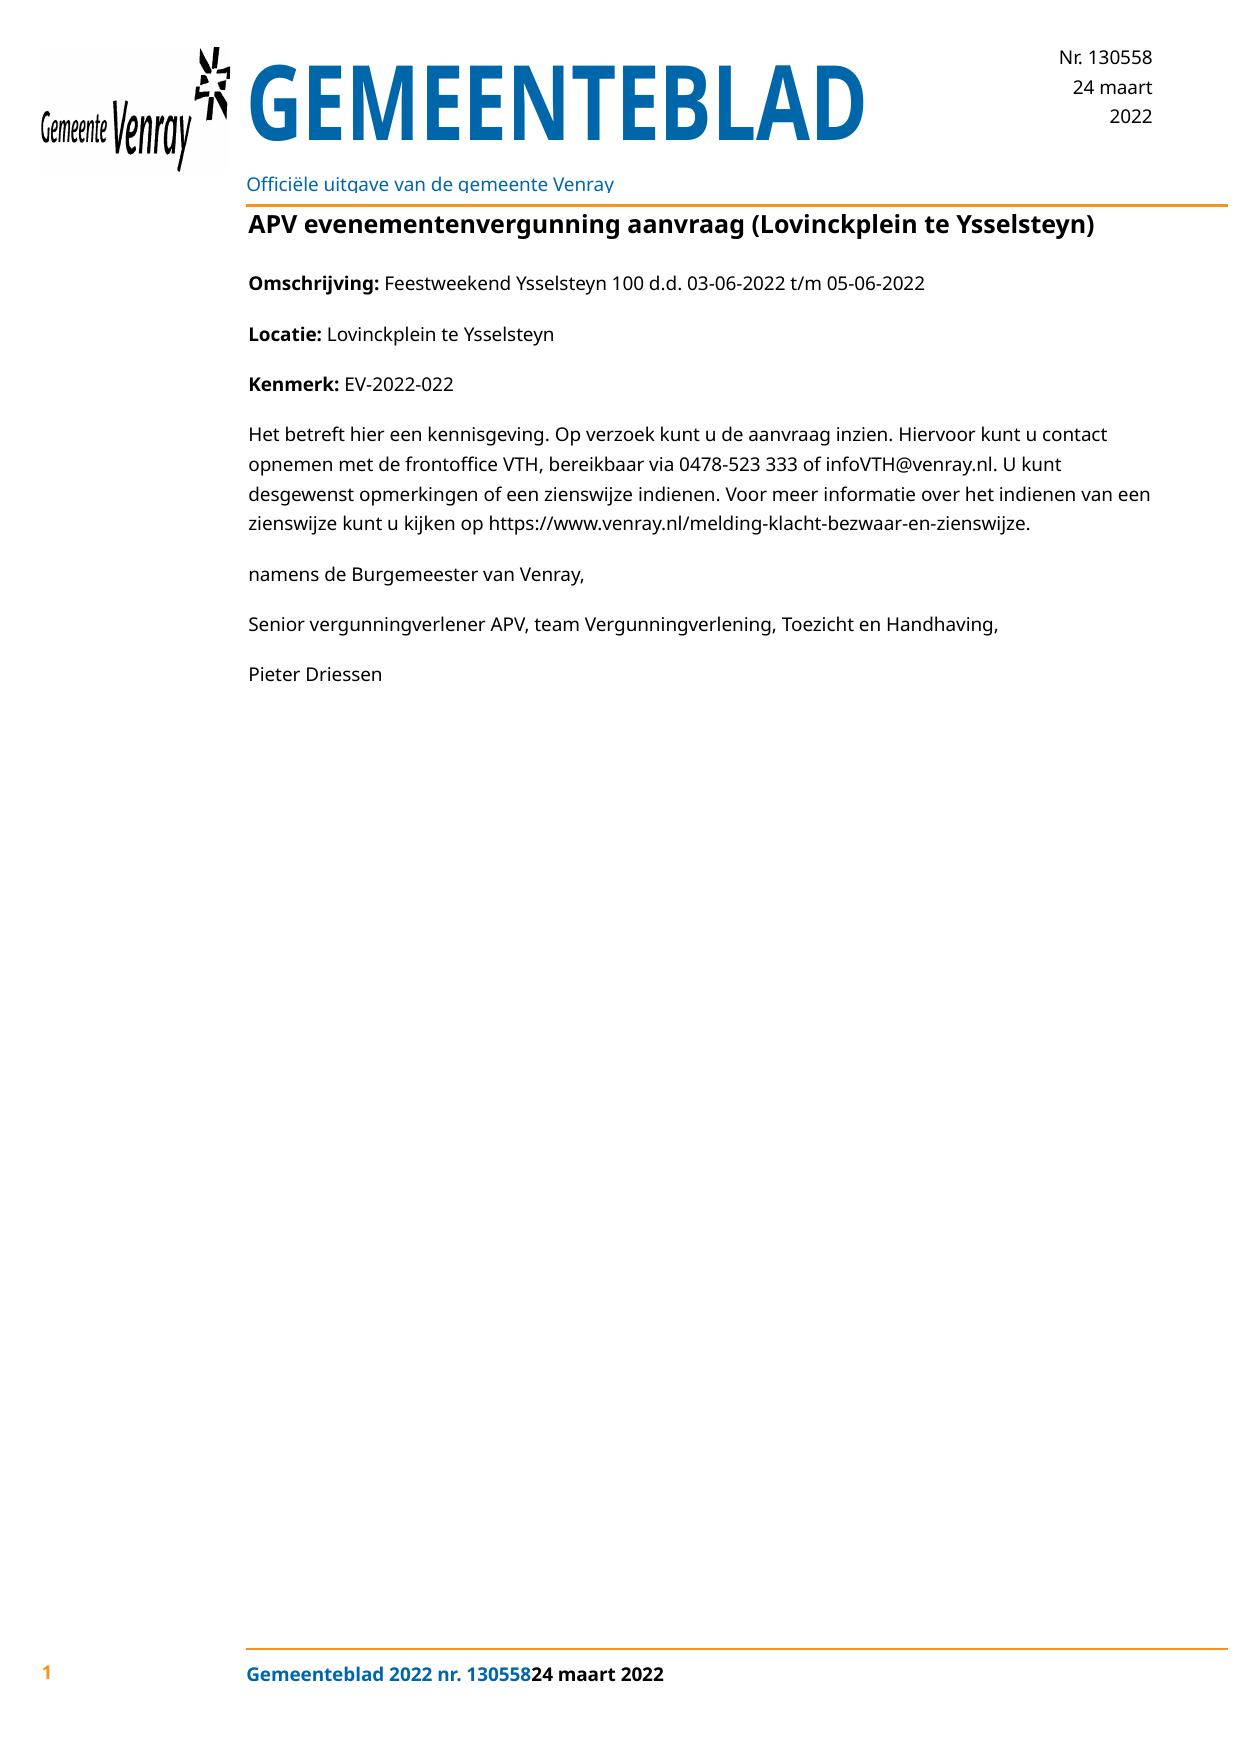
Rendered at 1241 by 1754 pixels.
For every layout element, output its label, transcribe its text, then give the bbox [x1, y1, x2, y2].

text Locatie: Lovinckplein te Ysselsteyn [248, 321, 1152, 346]
text APV evenementenvergunning aanvraag (Lovinckplein te Ysselsteyn) [248, 207, 1152, 241]
text Pieter Driessen [248, 662, 1152, 687]
text Het betreft hier een kennisgeving. Op verzoek kunt u de aanvraag inzien. Hiervoor kunt u contact opnemen met de frontoffice VTH, bereikbaar via 0478-523 333 of infoVTH@venray.nl. U kunt desgewenst opmerkingen of een zienswijze indienen. Voor meer informatie over het indienen van een zienswijze kunt u kijken op https://www.venray.nl/melding-klacht-bezwaar-en-zienswijze. [248, 422, 1152, 536]
text Senior vergunningverlener APV, team Vergunningverlening, Toezicht en Handhaving, [248, 611, 1152, 637]
text namens de Burgemeester van Venray, [248, 561, 1152, 586]
text Omschrijving: Feestweekend Ysselsteyn 100 d.d. 03-06-2022 t/m 05-06-2022 [248, 270, 1152, 296]
text Kenmerk: EV-2022-022 [248, 371, 1152, 397]
picture [41, 47, 231, 172]
